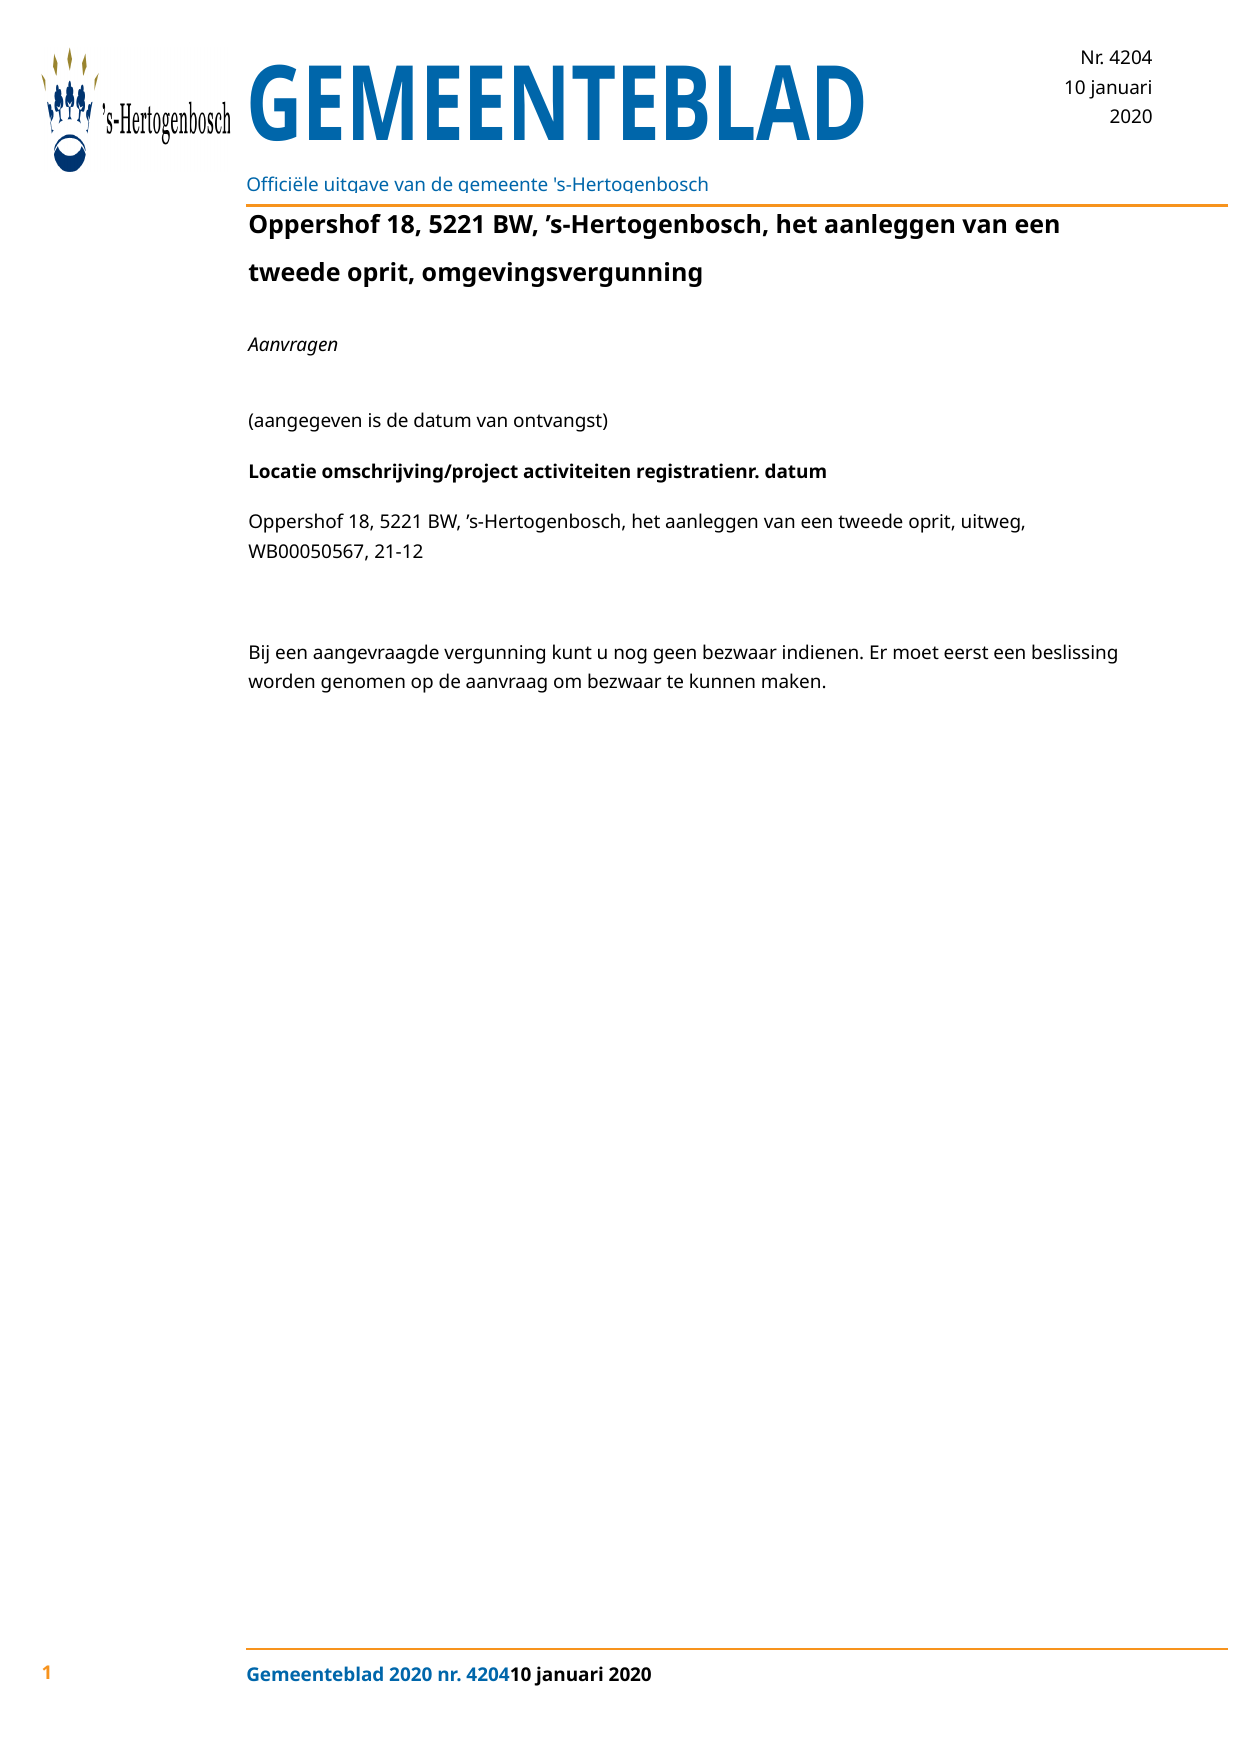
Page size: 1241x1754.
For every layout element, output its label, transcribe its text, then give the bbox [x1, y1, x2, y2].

text Locatie omschrijving/project activiteiten registratienr. datum [248, 458, 1152, 484]
text Oppershof 18, 5221 BW, ’s-Hertogenbosch, het aanleggen van een tweede oprit, uitweg, WB00050567, 21-12 [248, 508, 1152, 564]
picture [41, 47, 231, 172]
text Bij een aangevraagde vergunning kunt u nog geen bezwaar indienen. Er moet eerst een beslissing worden genomen op de aanvraag om bezwaar te kunnen maken. [248, 639, 1152, 694]
text Aanvragen [248, 331, 1152, 357]
text (aangegeven is de datum van ontvangst) [248, 408, 1152, 433]
text Oppershof 18, 5221 BW, ’s-Hertogenbosch, het aanleggen van een tweede oprit, omgevingsvergunning [248, 207, 1152, 288]
